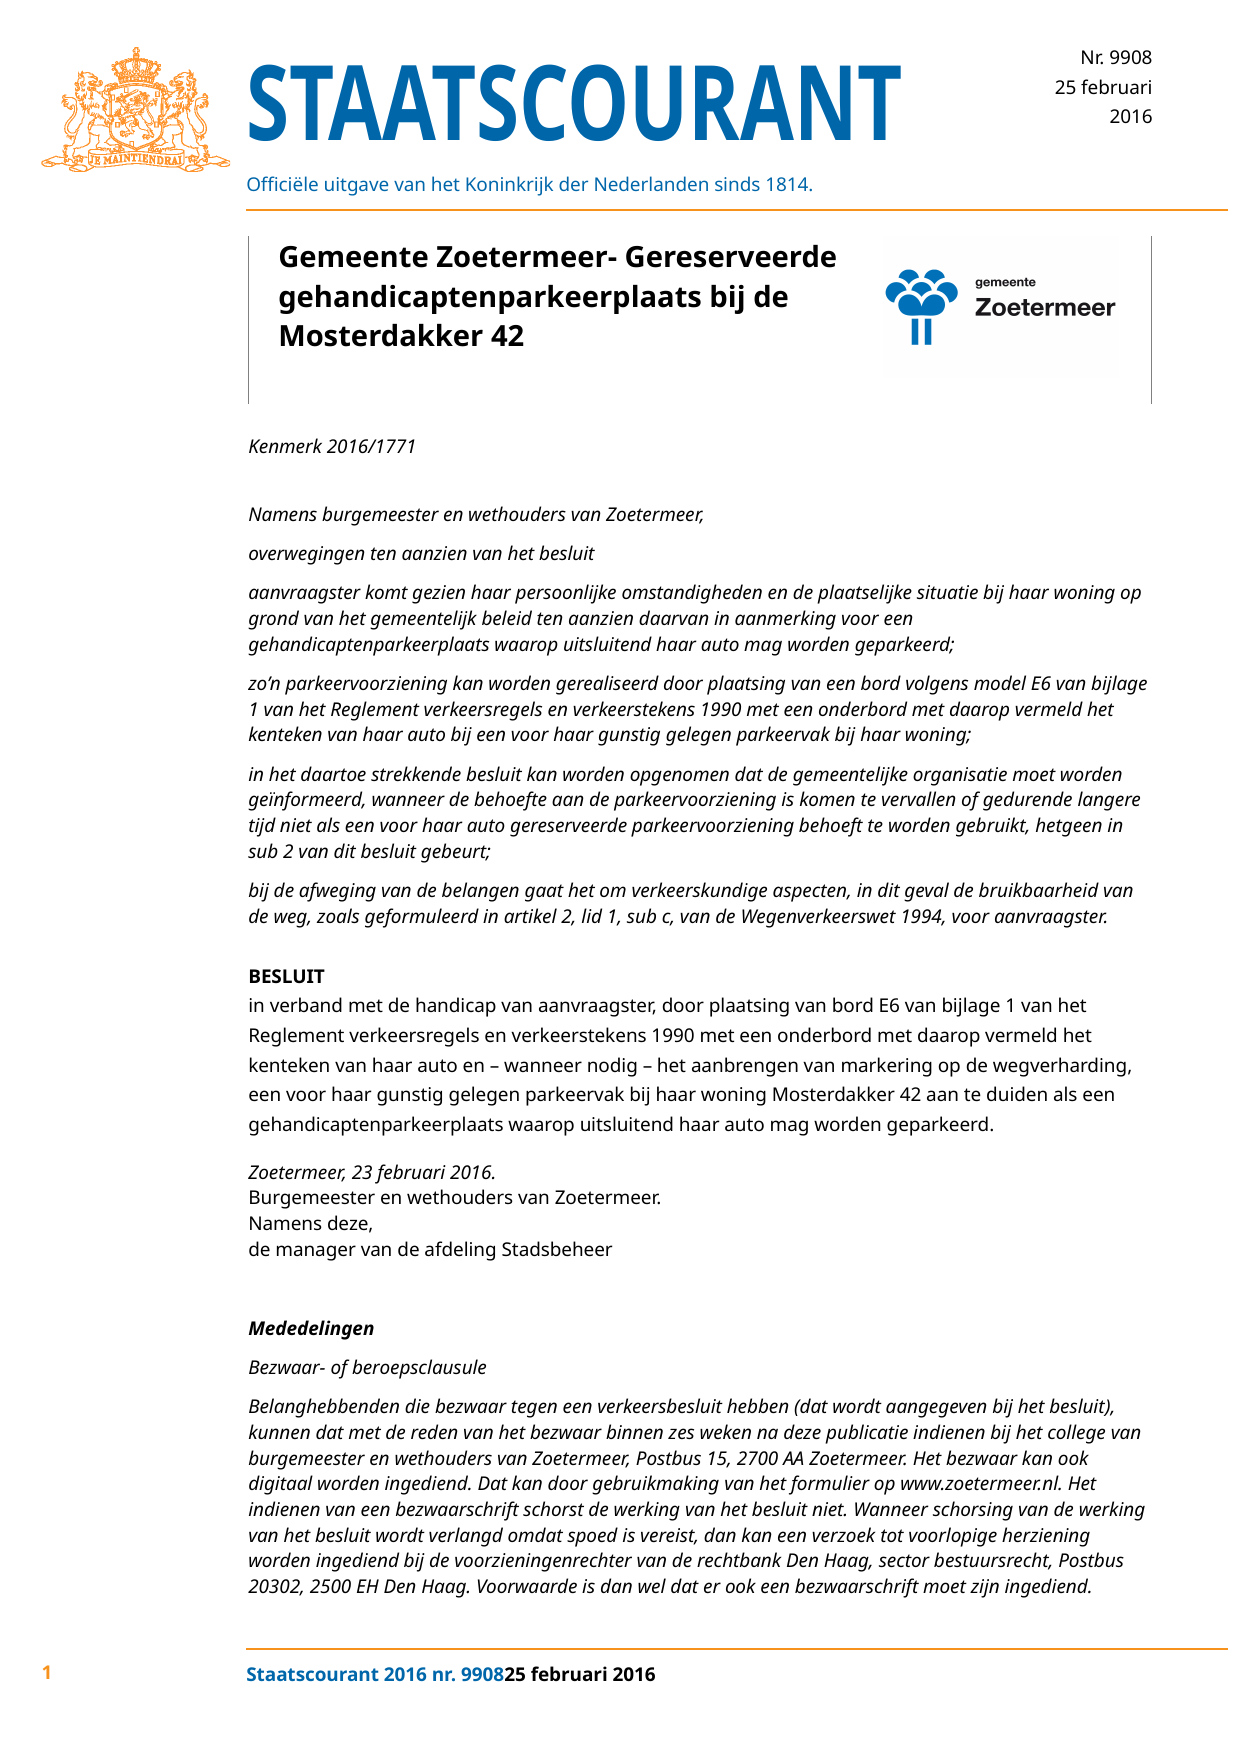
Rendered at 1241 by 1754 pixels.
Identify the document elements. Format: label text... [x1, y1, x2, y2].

text zo’n parkeervoorziening kan worden gerealiseerd door plaatsing van een bord volgens model E6 van bijlage 1 van het Reglement verkeersregels en verkeerstekens 1990 met een onderbord met daarop vermeld het kenteken van haar auto bij een voor haar gunstig gelegen parkeervak bij haar woning; [248, 670, 1152, 747]
text Kenmerk 2016/1771 [248, 433, 1152, 459]
text de manager van de afdeling Stadsbeheer [248, 1236, 1152, 1262]
text aanvraagster komt gezien haar persoonlijke omstandigheden en de plaatselijke situatie bij haar woning op grond van het gemeentelijk beleid ten aanzien daarvan in aanmerking voor een gehandicaptenparkeerplaats waarop uitsluitend haar auto mag worden geparkeerd; [248, 579, 1152, 657]
table_header Gemeente Zoetermeer- Gereserveerde gehandicaptenparkeerplaats bij de Mosterdakker 42 [249, 236, 850, 404]
text Burgemeester en wethouders van Zoetermeer. [248, 1184, 1152, 1210]
picture [882, 236, 1119, 378]
text Zoetermeer, 23 februari 2016. [248, 1159, 1152, 1184]
text bij de afweging van de belangen gaat het om verkeerskundige aspecten, in dit geval de bruikbaarheid van de weg, zoals geformuleerd in artikel 2, lid 1, sub c, van de Wegenverkeerswet 1994, voor aanvraagster. [248, 877, 1152, 929]
text Namens burgemeester en wethouders van Zoetermeer, [248, 501, 1152, 527]
text overwegingen ten aanzien van het besluit [248, 540, 1152, 566]
text Belanghebbenden die bezwaar tegen een verkeersbesluit hebben (dat wordt aangegeven bij het besluit), kunnen dat met de reden van het bezwaar binnen zes weken na deze publicatie indienen bij het college van burgemeester en wethouders van Zoetermeer, Postbus 15, 2700 AA Zoetermeer. Het bezwaar kan ook digitaal worden ingediend. Dat kan door gebruikmaking van het formulier op www.zoetermeer.nl. Het indienen van een bezwaarschrift schorst de werking van het besluit niet. Wanneer schorsing van de werking van het besluit wordt verlangd omdat spoed is vereist, dan kan een verzoek tot voorlopige herziening worden ingediend bij de voorzieningenrechter van de rechtbank Den Haag, sector bestuursrecht, Postbus 20302, 2500 EH Den Haag. Voorwaarde is dan wel dat er ook een bezwaarschrift moet zijn ingediend. [248, 1393, 1152, 1599]
text in verband met de handicap van aanvraagster, door plaatsing van bord E6 van bijlage 1 van het Reglement verkeersregels en verkeerstekens 1990 met een onderbord met daarop vermeld het kenteken van haar auto en – wanneer nodig – het aanbrengen van markering op de wegverharding, een voor haar gunstig gelegen parkeervak bij haar woning Mosterdakker 42 aan te duiden als een gehandicaptenparkeerplaats waarop uitsluitend haar auto mag worden geparkeerd. [248, 993, 1152, 1137]
text Namens deze, [248, 1210, 1152, 1236]
text BESLUIT [248, 963, 1152, 989]
text Bezwaar- of beroepsclausule [248, 1354, 1152, 1380]
text in het daartoe strekkende besluit kan worden opgenomen dat de gemeentelijke organisatie moet worden geïnformeerd, wanneer de behoefte aan de parkeervoorziening is komen te vervallen of gedurende langere tijd niet als een voor haar auto gereserveerde parkeervoorziening behoeft te worden gebruikt, hetgeen in sub 2 van dit besluit gebeurt; [248, 761, 1152, 864]
picture [41, 47, 231, 172]
text Mededelingen [248, 1315, 1152, 1340]
table_header [850, 236, 1151, 404]
